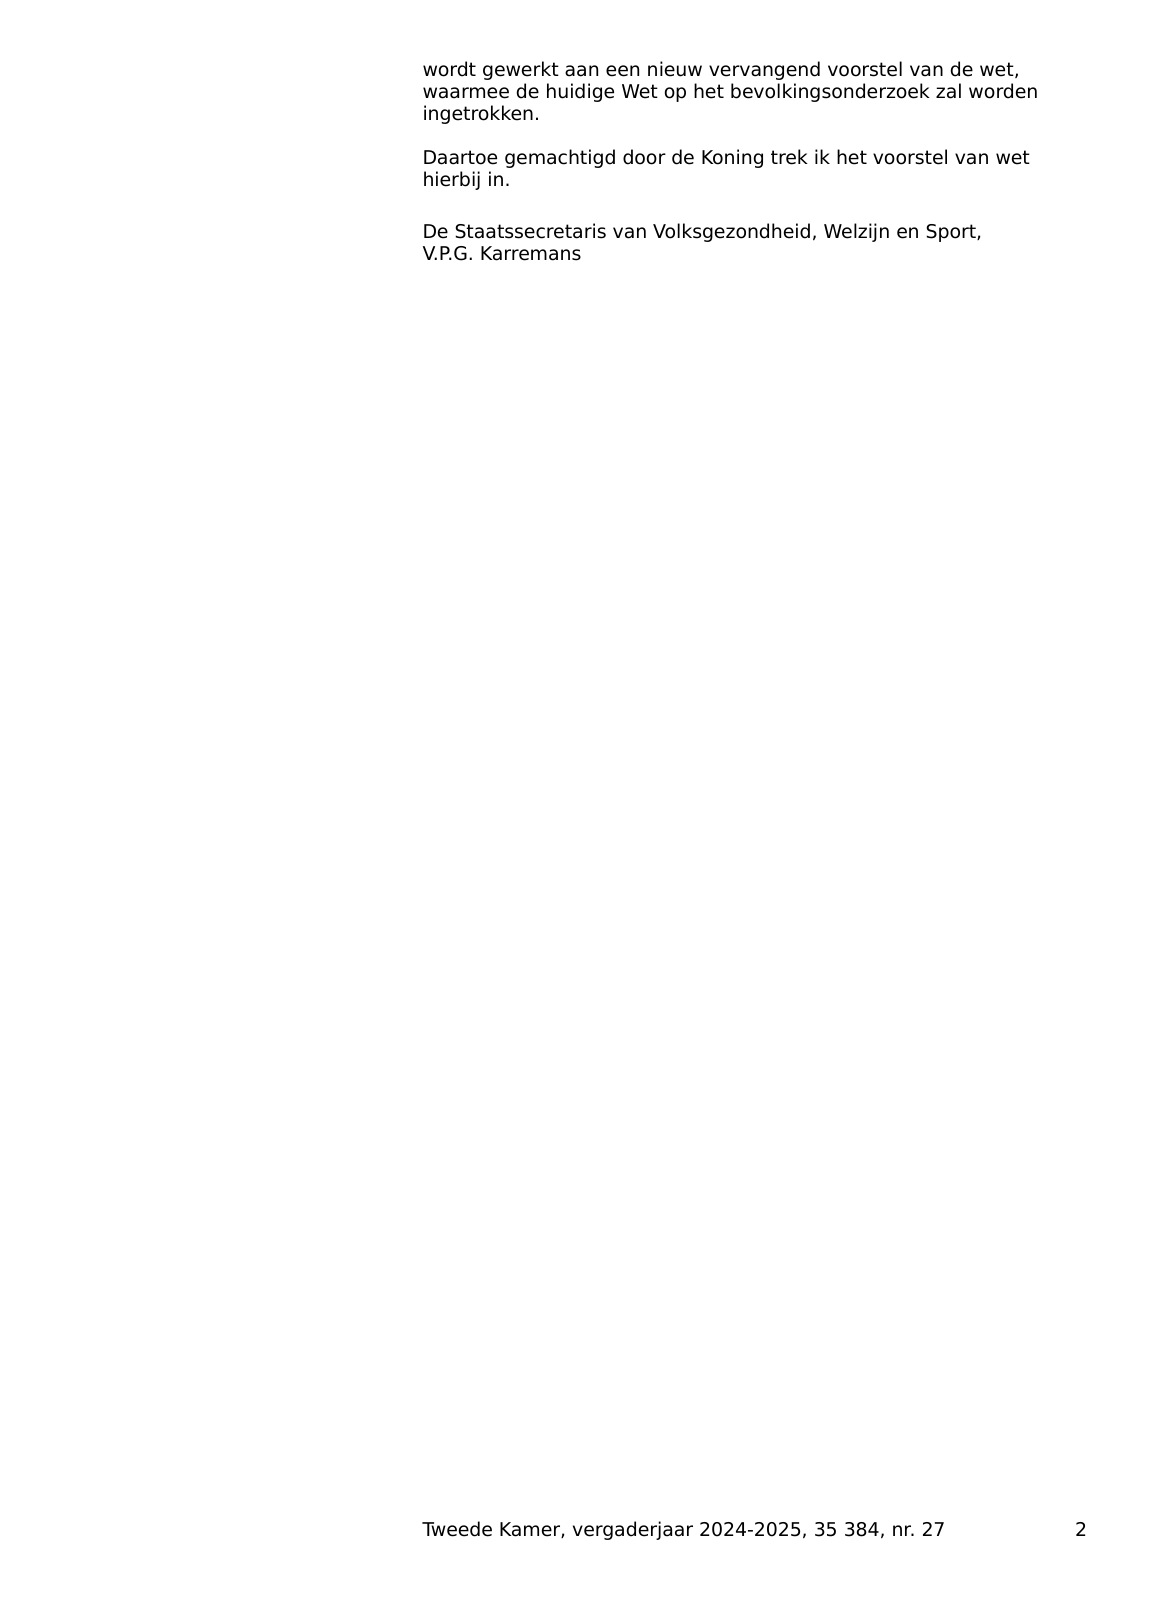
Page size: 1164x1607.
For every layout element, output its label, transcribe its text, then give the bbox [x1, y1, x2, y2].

text De Staatssecretaris van Volksgezondheid, Welzijn en Sport, V.P.G. Karremans [422, 221, 1087, 265]
text wordt gewerkt aan een nieuw vervangend voorstel van de wet, waarmee de huidige Wet op het bevolkingsonderzoek zal worden ingetrokken. [422, 59, 1087, 125]
text Daartoe gemachtigd door de Koning trek ik het voorstel van wet hierbij in. [422, 147, 1087, 191]
